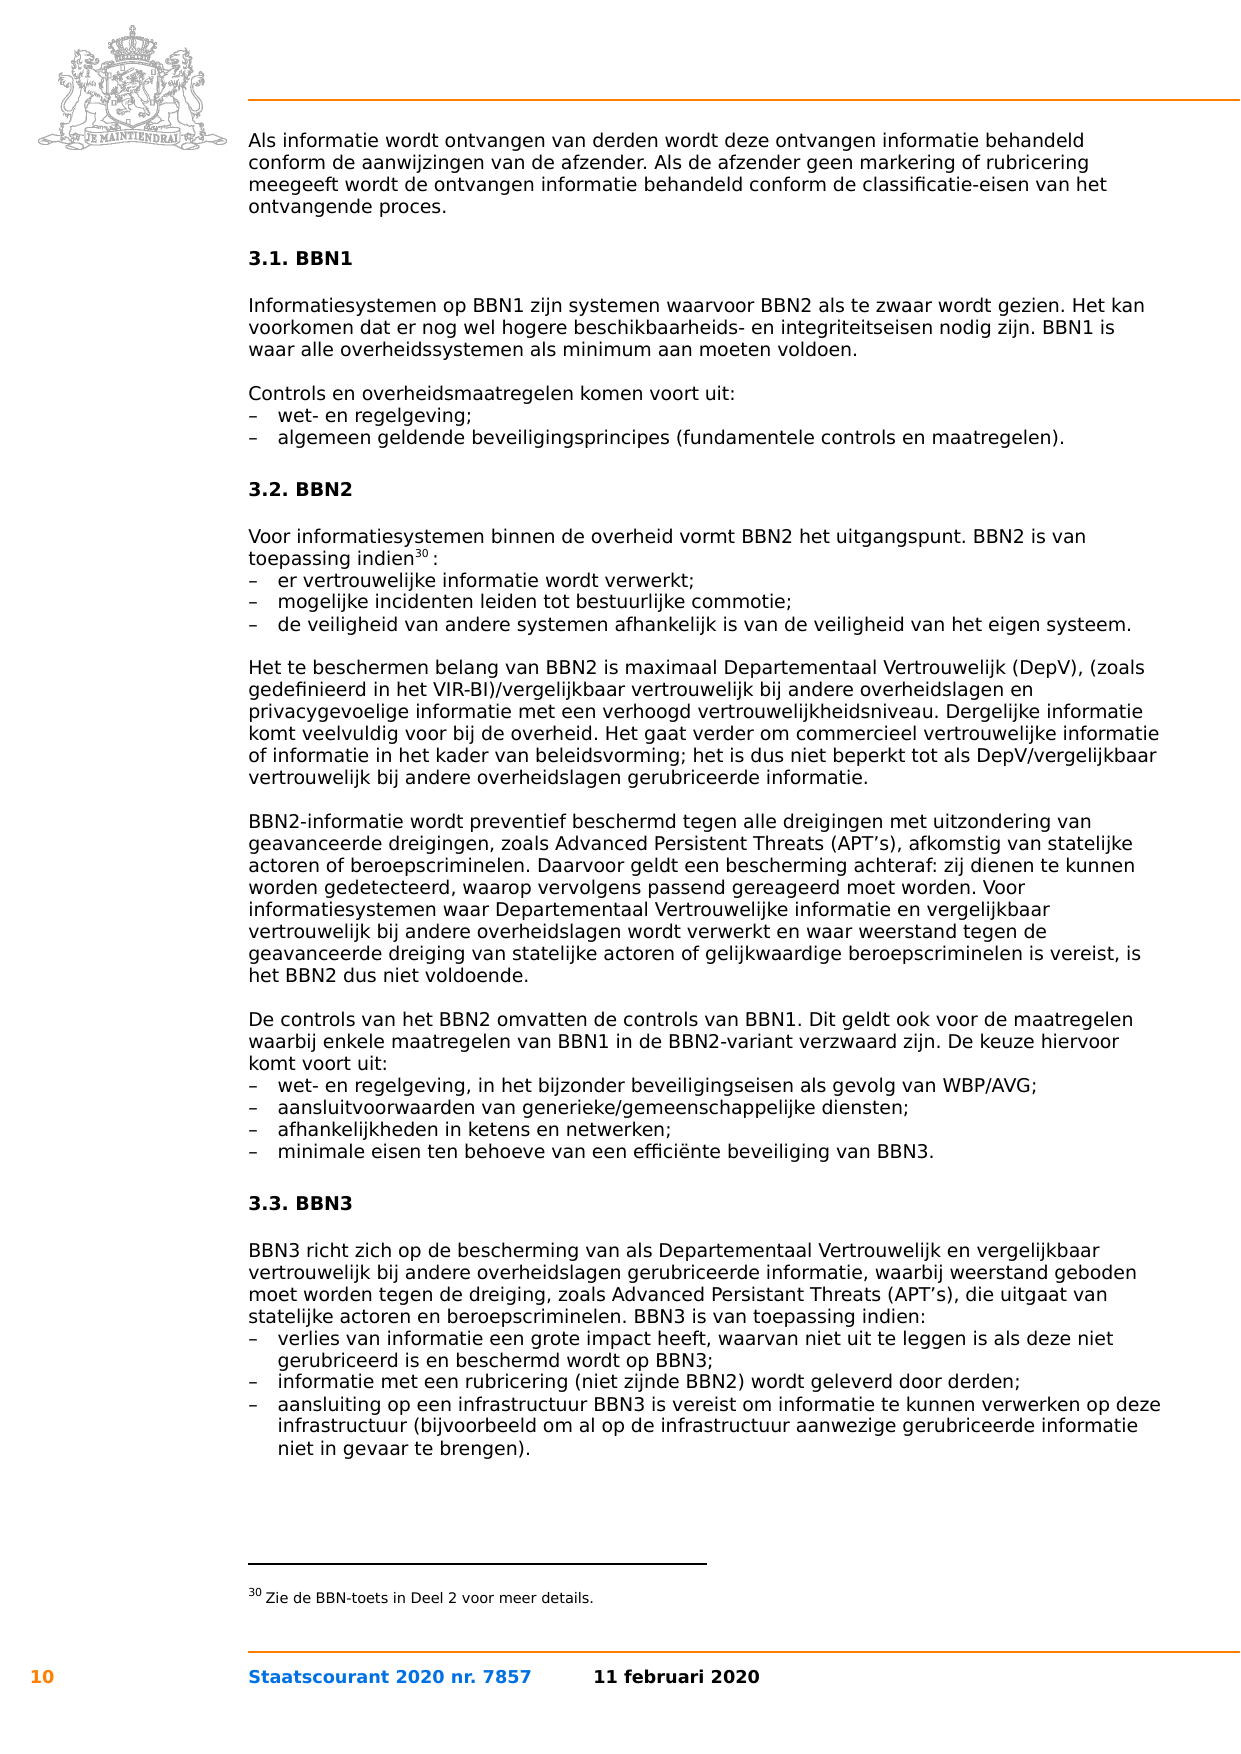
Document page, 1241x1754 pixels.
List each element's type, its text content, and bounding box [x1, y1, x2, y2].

text BBN2-informatie wordt preventief beschermd tegen alle dreigingen met uitzondering van geavanceerde dreigingen, zoals Advanced Persistent Threats (APT’s), afkomstig van statelijke actoren of beroepscriminelen. Daarvoor geldt een bescherming achteraf: zij dienen te kunnen worden gedetecteerd, waarop vervolgens passend gereageerd moet worden. Voor informatiesystemen waar Departementaal Vertrouwelijke informatie en vergelijkbaar vertrouwelijk bij andere overheidslagen wordt verwerkt en waar weerstand tegen de geavanceerde dreiging van statelijke actoren of gelijkwaardige beroepscriminelen is vereist, is het BBN2 dus niet voldoende. [248, 811, 1163, 987]
text – er vertrouwelijke informatie wordt verwerkt; [248, 569, 1163, 591]
text – wet- en regelgeving, in het bijzonder beveiligingseisen als gevolg van WBP/AVG; [248, 1075, 1163, 1097]
subtitle 3.2. BBN2 [248, 478, 1163, 501]
text Als informatie wordt ontvangen van derden wordt deze ontvangen informatie behandeld conform de aanwijzingen van de afzender. Als de afzender geen markering of rubricering meegeeft wordt de ontvangen informatie behandeld conform de classificatie-eisen van het ontvangende proces. [248, 130, 1163, 218]
text Zie de BBN-toets in Deel 2 voor meer details. [248, 1586, 1163, 1608]
text – wet- en regelgeving; [248, 404, 1163, 427]
text – algemeen geldende beveiligingsprincipes (fundamentele controls en maatregelen). [248, 427, 1163, 448]
text – mogelijke incidenten leiden tot bestuurlijke commotie; [248, 591, 1163, 613]
text Voor informatiesystemen binnen de overheid vormt BBN2 het uitgangspunt. BBN2 is van toepassing indien: [248, 526, 1163, 569]
subtitle 3.1. BBN1 [248, 248, 1163, 270]
text – aansluitvoorwaarden van generieke/gemeenschappelijke diensten; [248, 1097, 1163, 1119]
text – verlies van informatie een grote impact heeft, waarvan niet uit te leggen is als deze niet gerubriceerd is en beschermd wordt op BBN3; [248, 1327, 1163, 1371]
text Informatiesystemen op BBN1 zijn systemen waarvoor BBN2 als te zwaar wordt gezien. Het kan voorkomen dat er nog wel hogere beschikbaarheids- en integriteitseisen nodig zijn. BBN1 is waar alle overheidssystemen als minimum aan moeten voldoen. [248, 295, 1163, 361]
text – minimale eisen ten behoeve van een efficiënte beveiliging van BBN3. [248, 1141, 1163, 1163]
picture [38, 25, 227, 150]
text – aansluiting op een infrastructuur BBN3 is vereist om informatie te kunnen verwerken op deze infrastructuur (bijvoorbeeld om al op de infrastructuur aanwezige gerubriceerde informatie niet in gevaar te brengen). [248, 1393, 1163, 1459]
text – afhankelijkheden in ketens en netwerken; [248, 1119, 1163, 1141]
text BBN3 richt zich op de bescherming van als Departementaal Vertrouwelijk en vergelijkbaar vertrouwelijk bij andere overheidslagen gerubriceerde informatie, waarbij weerstand geboden moet worden tegen de dreiging, zoals Advanced Persistant Threats (APT’s), die uitgaat van statelijke actoren en beroepscriminelen. BBN3 is van toepassing indien: [248, 1239, 1163, 1327]
text Controls en overheidsmaatregelen komen voort uit: [248, 383, 1163, 404]
subtitle 3.3. BBN3 [248, 1193, 1163, 1214]
text Het te beschermen belang van BBN2 is maximaal Departementaal Vertrouwelijk (DepV), (zoals gedefinieerd in het VIR-BI)/vergelijkbaar vertrouwelijk bij andere overheidslagen en privacygevoelige informatie met een verhoogd vertrouwelijkheidsniveau. Dergelijke informatie komt veelvuldig voor bij de overheid. Het gaat verder om commercieel vertrouwelijke informatie of informatie in het kader van beleidsvorming; het is dus niet beperkt tot als DepV/vergelijkbaar vertrouwelijk bij andere overheidslagen gerubriceerde informatie. [248, 657, 1163, 789]
text – de veiligheid van andere systemen afhankelijk is van de veiligheid van het eigen systeem. [248, 613, 1163, 635]
text De controls van het BBN2 omvatten de controls van BBN1. Dit geldt ook voor de maatregelen waarbij enkele maatregelen van BBN1 in de BBN2-variant verzwaard zijn. De keuze hiervoor komt voort uit: [248, 1009, 1163, 1075]
text – informatie met een rubricering (niet zijnde BBN2) wordt geleverd door derden; [248, 1371, 1163, 1393]
